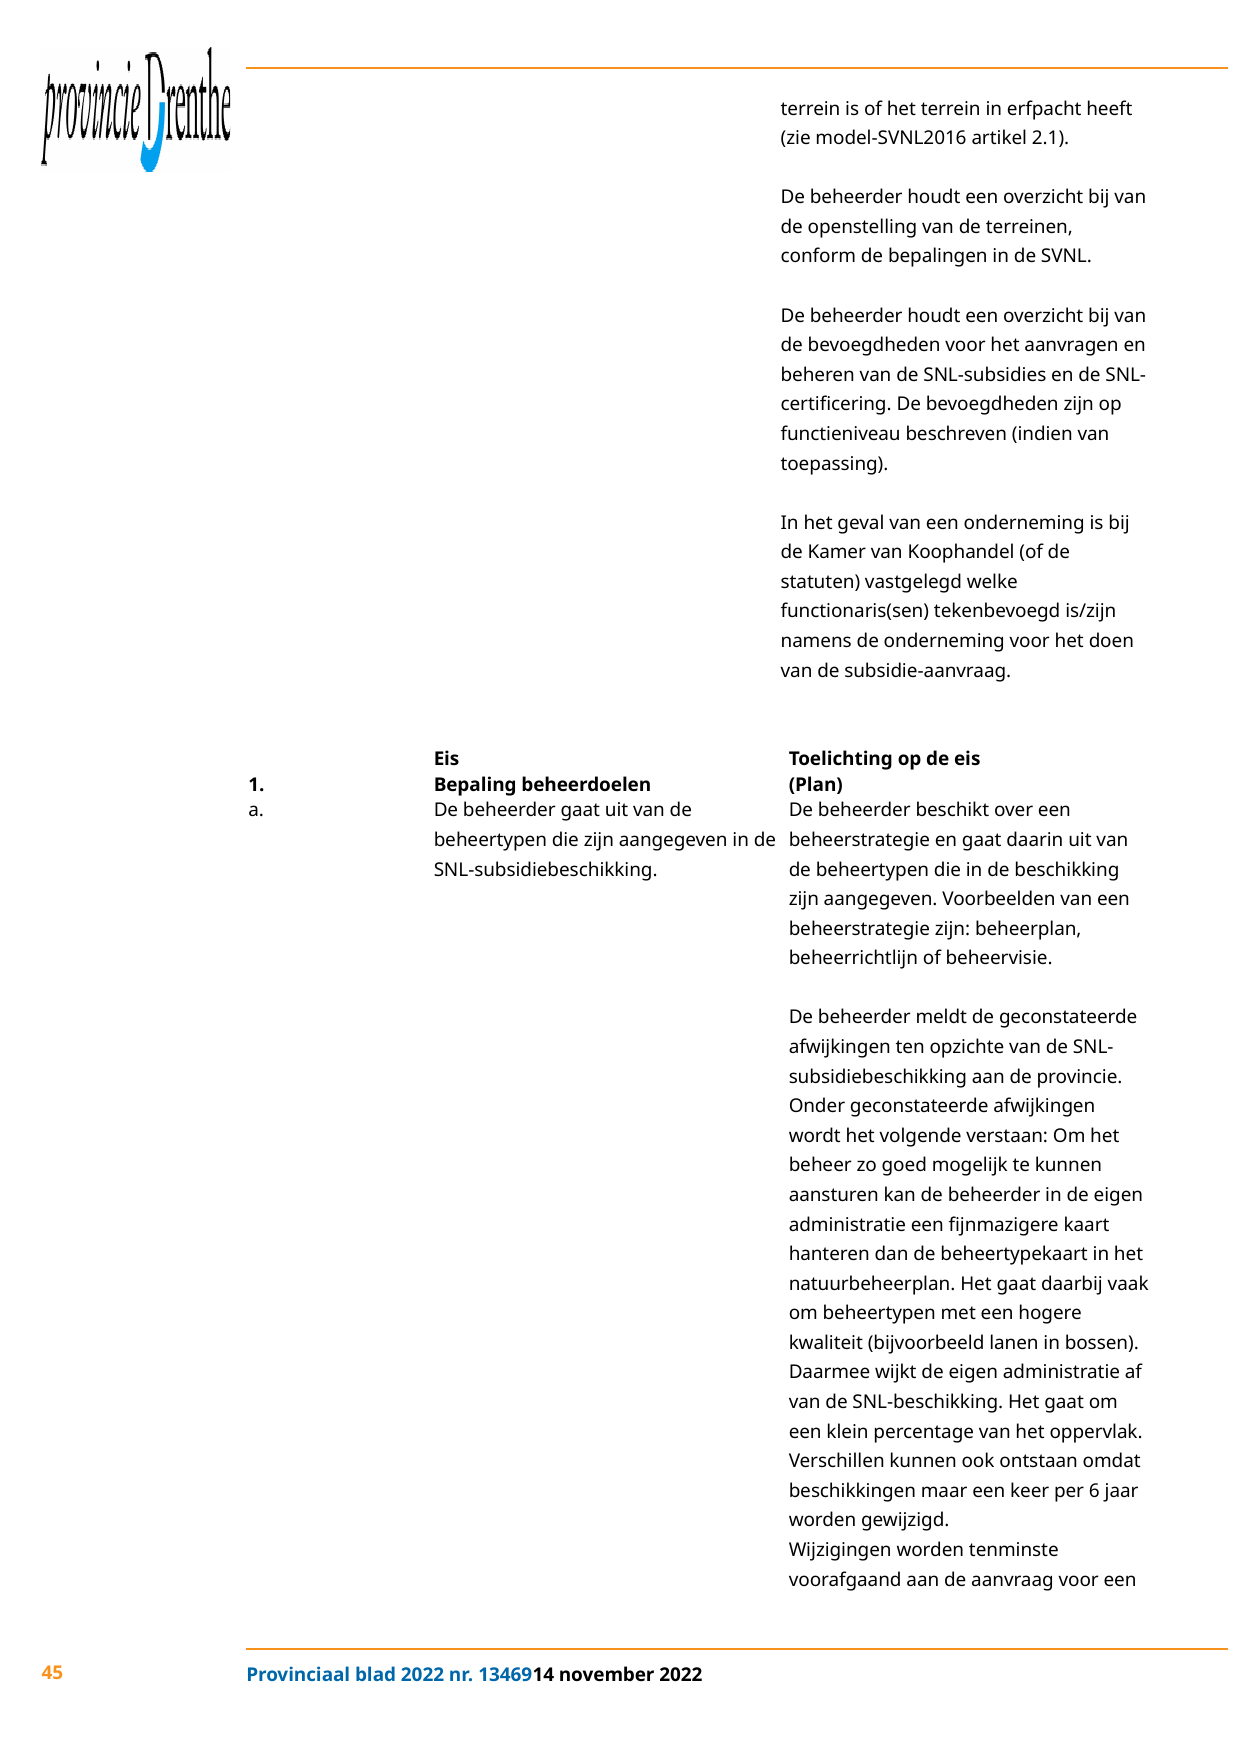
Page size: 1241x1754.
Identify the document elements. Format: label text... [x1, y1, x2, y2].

table_cell a. [248, 797, 433, 1591]
table_cell [434, 95, 780, 683]
table_cell 1. [248, 771, 433, 797]
picture [41, 47, 231, 172]
table_cell terrein is of het terrein in erfpacht heeft (zie model-SVNL2016 artikel 2.1). De beheerder houdt een overzicht bij van de openstelling van de terreinen, conform de bepalingen in de SVNL. De beheerder houdt een overzicht bij van de bevoegdheden voor het aanvragen en beheren van de SNL-subsidies en de SNL-certificering. De bevoegdheden zijn op functieniveau beschreven (indien van toepassing). In het geval van een onderneming is bij de Kamer van Koophandel (of de statuten) vastgelegd welke functionaris(sen) tekenbevoegd is/zijn namens de onderneming voor het doen van de subsidie-aanvraag. [780, 95, 1152, 683]
table_cell [248, 95, 433, 683]
table_cell De beheerder gaat uit van de beheertypen die zijn aangegeven in de SNL-subsidiebeschikking. [434, 797, 788, 1591]
table_header Toelichting op de eis [789, 745, 1152, 771]
table_header Eis [434, 745, 788, 771]
table_cell De beheerder beschikt over een beheerstrategie en gaat daarin uit van de beheertypen die in de beschikking zijn aangegeven. Voorbeelden van een beheerstrategie zijn: beheerplan, beheerrichtlijn of beheervisie. De beheerder meldt de geconstateerde afwijkingen ten opzichte van de SNL-subsidiebeschikking aan de provincie. Onder geconstateerde afwijkingen wordt het volgende verstaan: Om het beheer zo goed mogelijk te kunnen aansturen kan de beheerder in de eigen administratie een fijnmazigere kaart hanteren dan de beheertypekaart in het natuurbeheerplan. Het gaat daarbij vaak om beheertypen met een hogere kwaliteit (bijvoorbeeld lanen in bossen). Daarmee wijkt de eigen administratie af van de SNL-beschikking. Het gaat om een klein percentage van het oppervlak. Verschillen kunnen ook ontstaan omdat beschikkingen maar een keer per 6 jaar worden gewijzigd. Wijzigingen worden tenminste voorafgaand aan de aanvraag voor een [789, 797, 1152, 1591]
table_cell Bepaling beheerdoelen [434, 771, 788, 797]
table_cell (Plan) [789, 771, 1152, 797]
table_header [248, 745, 433, 771]
